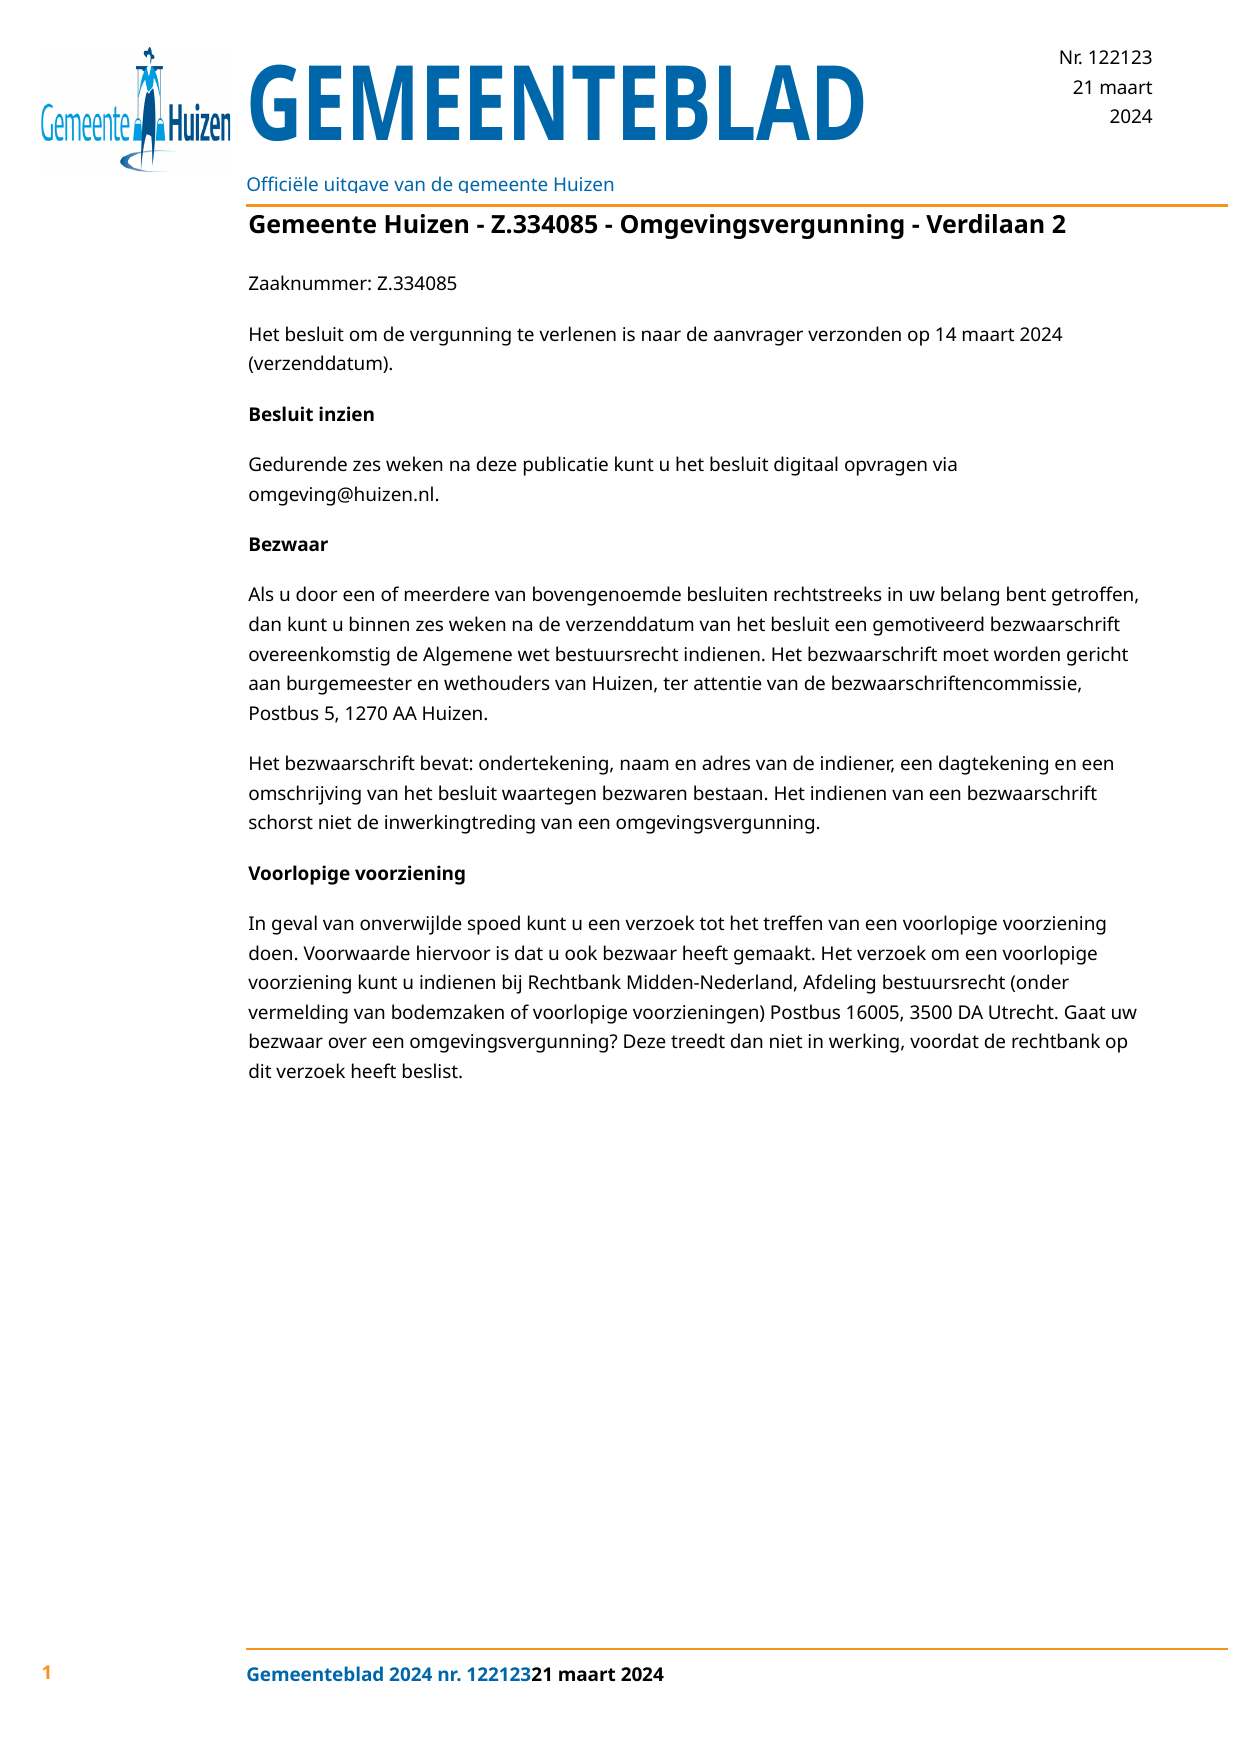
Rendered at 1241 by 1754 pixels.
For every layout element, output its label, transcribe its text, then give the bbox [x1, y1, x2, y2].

text Als u door een of meerdere van bovengenoemde besluiten rechtstreeks in uw belang bent getroffen, dan kunt u binnen zes weken na de verzenddatum van het besluit een gemotiveerd bezwaarschrift overeenkomstig de Algemene wet bestuursrecht indienen. Het bezwaarschrift moet worden gericht aan burgemeester en wethouders van Huizen, ter attentie van de bezwaarschriftencommissie, Postbus 5, 1270 AA Huizen. [248, 582, 1152, 726]
text Gedurende zes weken na deze publicatie kunt u het besluit digitaal opvragen via omgeving@huizen.nl. [248, 451, 1152, 506]
text Bezwaar [248, 531, 1152, 557]
text Voorlopige voorziening [248, 860, 1152, 886]
text Het bezwaarschrift bevat: ondertekening, naam en adres van de indiener, een dagtekening en een omschrijving van het besluit waartegen bezwaren bestaan. Het indienen van een bezwaarschrift schorst niet de inwerkingtreding van een omgevingsvergunning. [248, 750, 1152, 835]
picture [41, 47, 231, 172]
text Zaaknummer: Z.334085 [248, 270, 1152, 296]
text In geval van onverwijlde spoed kunt u een verzoek tot het treffen van een voorlopige voorziening doen. Voorwaarde hiervoor is dat u ook bezwaar heeft gemaakt. Het verzoek om een voorlopige voorziening kunt u indienen bij Rechtbank Midden-Nederland, Afdeling bestuursrecht (onder vermelding van bodemzaken of voorlopige voorzieningen) Postbus 16005, 3500 DA Utrecht. Gaat uw bezwaar over een omgevingsvergunning? Deze treedt dan niet in werking, voordat de rechtbank op dit verzoek heeft beslist. [248, 910, 1152, 1084]
text Gemeente Huizen - Z.334085 - Omgevingsvergunning - Verdilaan 2 [248, 207, 1152, 241]
text Besluit inzien [248, 401, 1152, 426]
text Het besluit om de vergunning te verlenen is naar de aanvrager verzonden op 14 maart 2024 (verzenddatum). [248, 321, 1152, 376]
